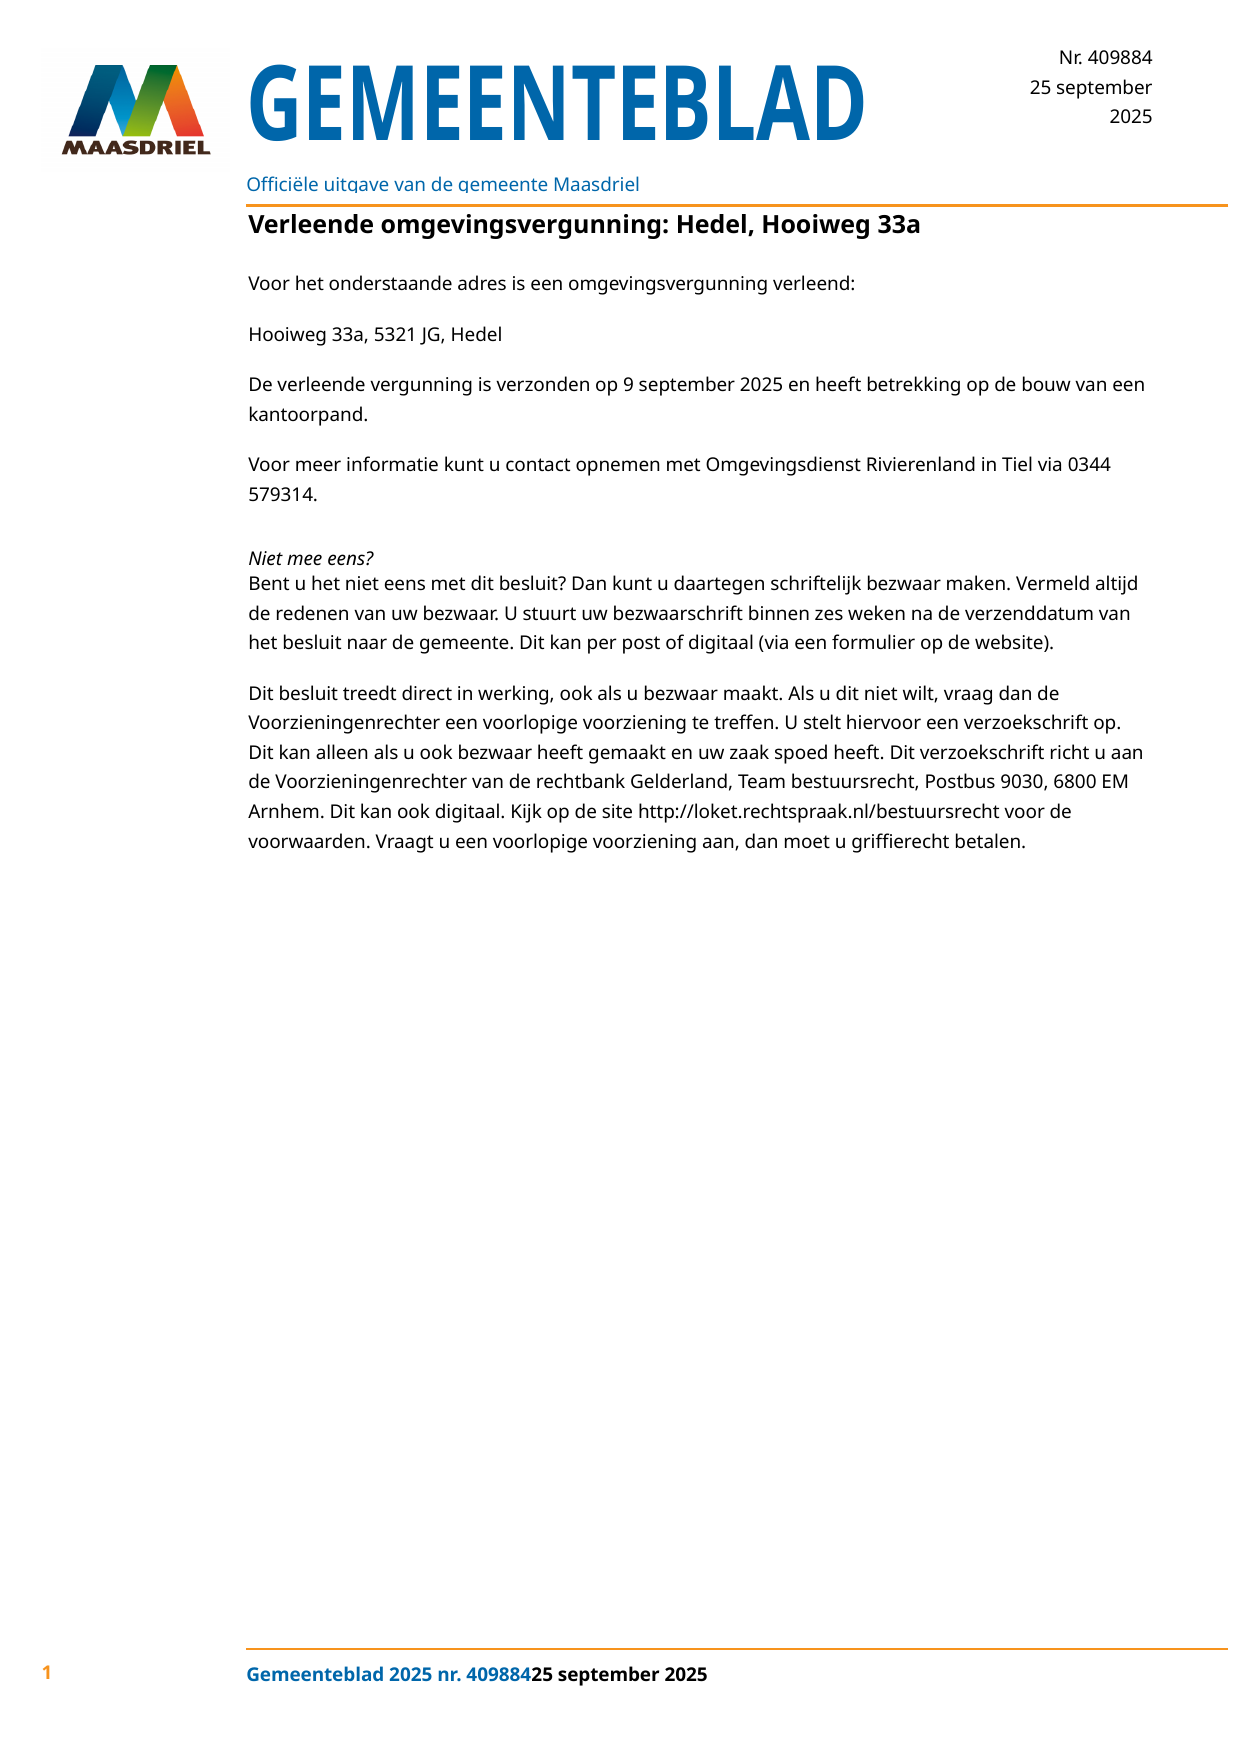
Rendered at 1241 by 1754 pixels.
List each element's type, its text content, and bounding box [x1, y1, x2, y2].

text Voor het onderstaande adres is een omgevingsvergunning verleend: [248, 270, 1152, 296]
picture [41, 47, 231, 172]
text De verleende vergunning is verzonden op 9 september 2025 en heeft betrekking op de bouw van een kantoorpand. [248, 371, 1152, 426]
text Verleende omgevingsvergunning: Hedel, Hooiweg 33a [248, 207, 1152, 241]
text Dit besluit treedt direct in werking, ook als u bezwaar maakt. Als u dit niet wilt, vraag dan de Voorzieningenrechter een voorlopige voorziening te treffen. U stelt hiervoor een verzoekschrift op. Dit kan alleen als u ook bezwaar heeft gemaakt en uw zaak spoed heeft. Dit verzoekschrift richt u aan de Voorzieningenrechter van de rechtbank Gelderland, Team bestuursrecht, Postbus 9030, 6800 EM Arnhem. Dit kan ook digitaal. Kijk op de site http://loket.rechtspraak.nl/bestuursrecht voor de voorwaarden. Vraagt u een voorlopige voorziening aan, dan moet u griffierecht betalen. [248, 680, 1152, 854]
text Niet mee eens? [248, 545, 1152, 570]
text Voor meer informatie kunt u contact opnemen met Omgevingsdienst Rivierenland in Tiel via 0344 579314. [248, 451, 1152, 506]
text Hooiweg 33a, 5321 JG, Hedel [248, 321, 1152, 346]
text Bent u het niet eens met dit besluit? Dan kunt u daartegen schriftelijk bezwaar maken. Vermeld altijd de redenen van uw bezwaar. U stuurt uw bezwaarschrift binnen zes weken na de verzenddatum van het besluit naar de gemeente. Dit kan per post of digitaal (via een formulier op de website). [248, 570, 1152, 655]
